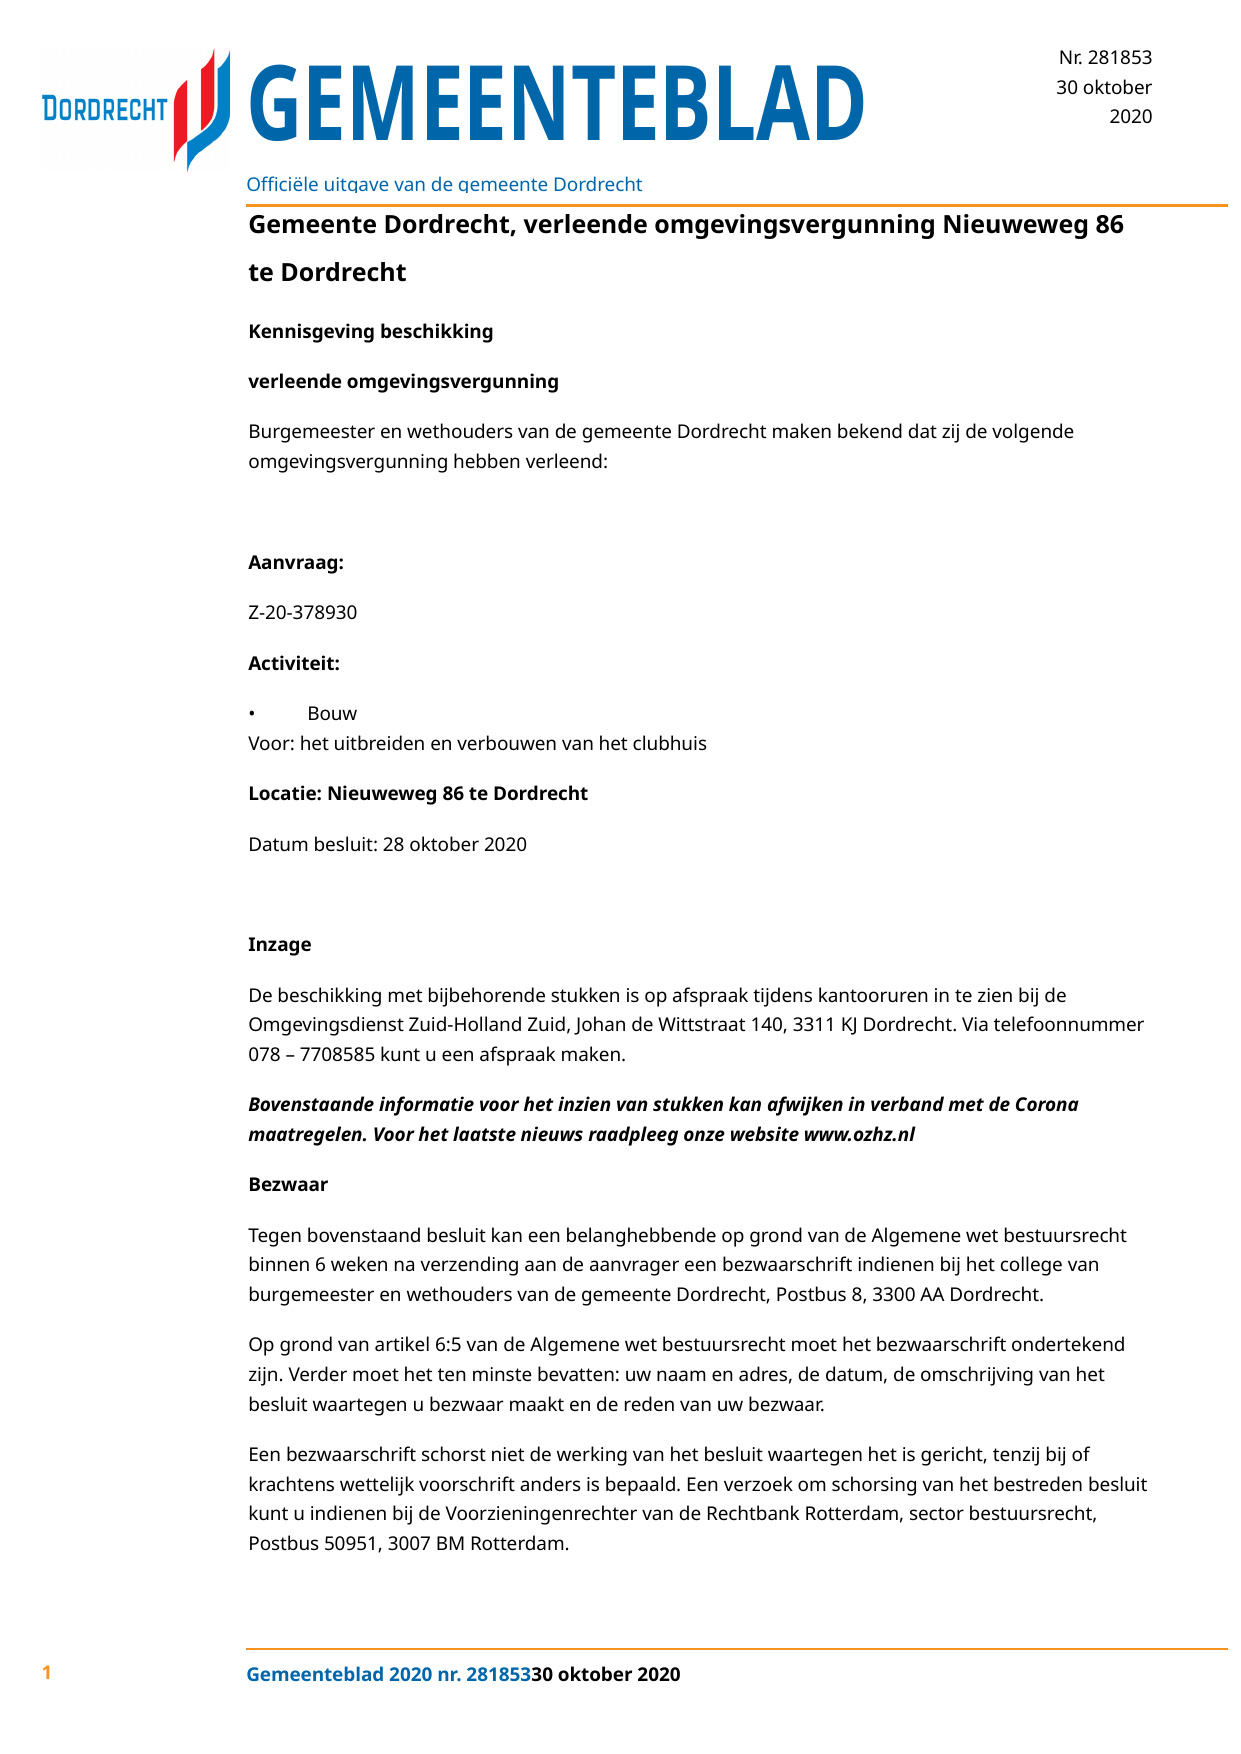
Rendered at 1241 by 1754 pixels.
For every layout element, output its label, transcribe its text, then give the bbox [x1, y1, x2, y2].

text Tegen bovenstaand besluit kan een belanghebbende op grond van de Algemene wet bestuursrecht binnen 6 weken na verzending aan de aanvrager een bezwaarschrift indienen bij het college van burgemeester en wethouders van de gemeente Dordrecht, Postbus 8, 3300 AA Dordrecht. [248, 1222, 1152, 1307]
text Aanvraag: [248, 549, 1152, 575]
text Z-20-378930 [248, 599, 1152, 625]
text Een bezwaarschrift schorst niet de werking van het besluit waartegen het is gericht, tenzij bij of krachtens wettelijk voorschrift anders is bepaald. Een verzoek om schorsing van het bestreden besluit kunt u indienen bij de Voorzieningenrechter van de Rechtbank Rotterdam, sector bestuursrecht, Postbus 50951, 3007 BM Rotterdam. [248, 1441, 1152, 1556]
text Op grond van artikel 6:5 van de Algemene wet bestuursrecht moet het bezwaarschrift ondertekend zijn. Verder moet het ten minste bevatten: uw naam en adres, de datum, de omschrijving van het besluit waartegen u bezwaar maakt en de reden van uw bezwaar. [248, 1332, 1152, 1417]
text Bezwaar [248, 1172, 1152, 1197]
text Inzage [248, 932, 1152, 957]
text Activiteit: [248, 650, 1152, 676]
text Gemeente Dordrecht, verleende omgevingsvergunning Nieuweweg 86 te Dordrecht [248, 207, 1152, 288]
text De beschikking met bijbehorende stukken is op afspraak tijdens kantooruren in te zien bij de Omgevingsdienst Zuid-Holland Zuid, Johan de Wittstraat 140, 3311 KJ Dordrecht. Via telefoonnummer 078 – 7708585 kunt u een afspraak maken. [248, 982, 1152, 1067]
picture [41, 47, 231, 172]
text Voor: het uitbreiden en verbouwen van het clubhuis [248, 730, 1152, 756]
text Datum besluit: 28 oktober 2020 [248, 831, 1152, 857]
text Bovenstaande informatie voor het inzien van stukken kan afwijken in verband met de Corona maatregelen. Voor het laatste nieuws raadpleeg onze website www.ozhz.nl [248, 1092, 1152, 1147]
text Burgemeester en wethouders van de gemeente Dordrecht maken bekend dat zij de volgende omgevingsvergunning hebben verleend: [248, 419, 1152, 474]
list Bouw [248, 700, 1152, 726]
text Locatie: Nieuweweg 86 te Dordrecht [248, 780, 1152, 806]
text Kennisgeving beschikking [248, 318, 1152, 344]
text verleende omgevingsvergunning [248, 368, 1152, 394]
